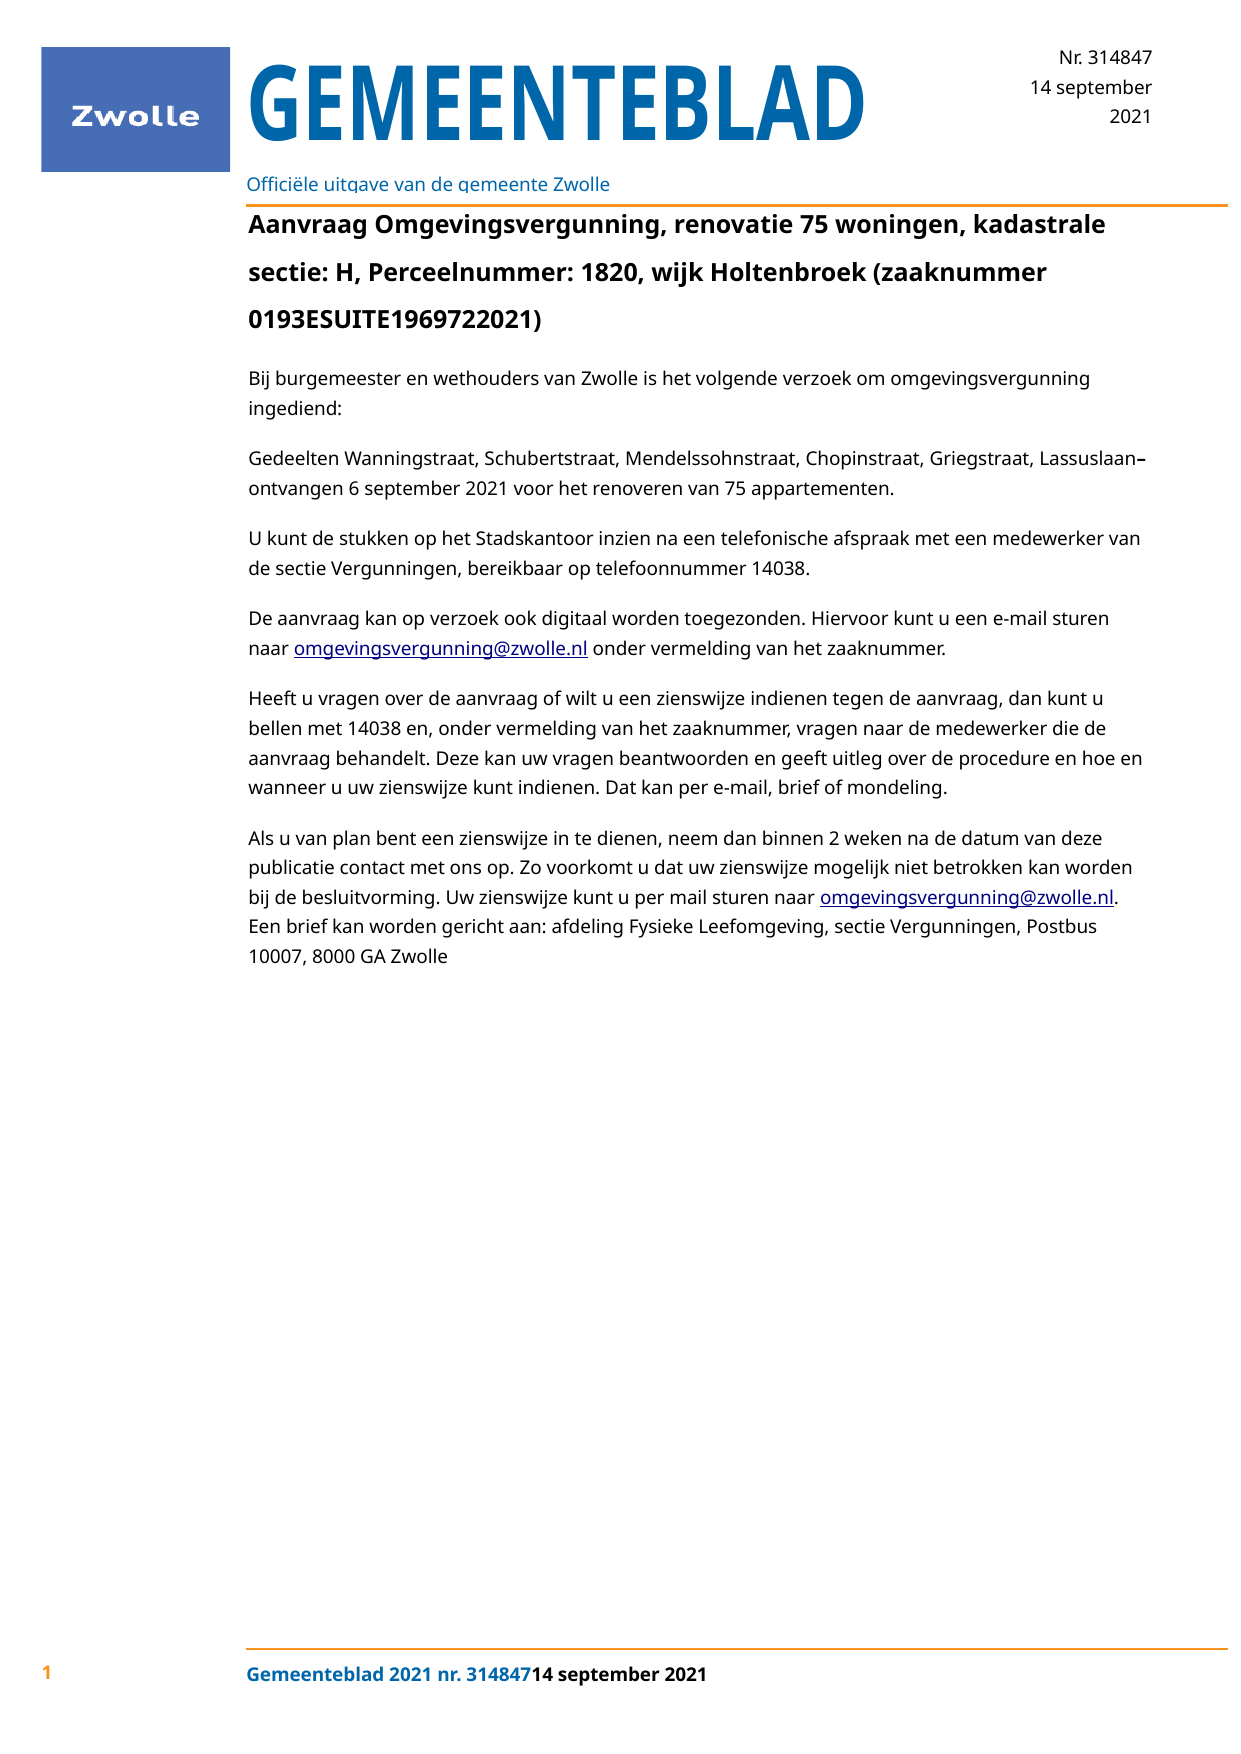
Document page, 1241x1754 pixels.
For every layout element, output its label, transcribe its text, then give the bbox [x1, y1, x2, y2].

text Aanvraag Omgevingsvergunning, renovatie 75 woningen, kadastrale sectie: H, Perceelnummer: 1820, wijk Holtenbroek (zaaknummer 0193ESUITE1969722021) [248, 207, 1152, 336]
text Bij burgemeester en wethouders van Zwolle is het volgende verzoek om omgevingsvergunning ingediend: [248, 366, 1152, 421]
text Heeft u vragen over de aanvraag of wilt u een zienswijze indienen tegen de aanvraag, dan kunt u bellen met 14038 en, onder vermelding van het zaaknummer, vragen naar de medewerker die de aanvraag behandelt. Deze kan uw vragen beantwoorden en geeft uitleg over de procedure en hoe en wanneer u uw zienswijze kunt indienen. Dat kan per e-mail, brief of mondeling. [248, 686, 1152, 800]
text Gedeelten Wanningstraat, Schubertstraat, Mendelssohnstraat, Chopinstraat, Griegstraat, Lassuslaan–ontvangen 6 september 2021 voor het renoveren van 75 appartementen. [248, 446, 1152, 501]
text Als u van plan bent een zienswijze in te dienen, neem dan binnen 2 weken na de datum van deze publicatie contact met ons op. Zo voorkomt u dat uw zienswijze mogelijk niet betrokken kan worden bij de besluitvorming. Uw zienswijze kunt u per mail sturen naar omgevingsvergunning@zwolle.nl. Een brief kan worden gericht aan: afdeling Fysieke Leefomgeving, sectie Vergunningen, Postbus 10007, 8000 GA Zwolle [248, 825, 1152, 969]
text De aanvraag kan op verzoek ook digitaal worden toegezonden. Hiervoor kunt u een e-mail sturen naar omgevingsvergunning@zwolle.nl onder vermelding van het zaaknummer. [248, 606, 1152, 661]
picture [41, 47, 231, 172]
text U kunt de stukken op het Stadskantoor inzien na een telefonische afspraak met een medewerker van de sectie Vergunningen, bereikbaar op telefoonnummer 14038. [248, 526, 1152, 581]
